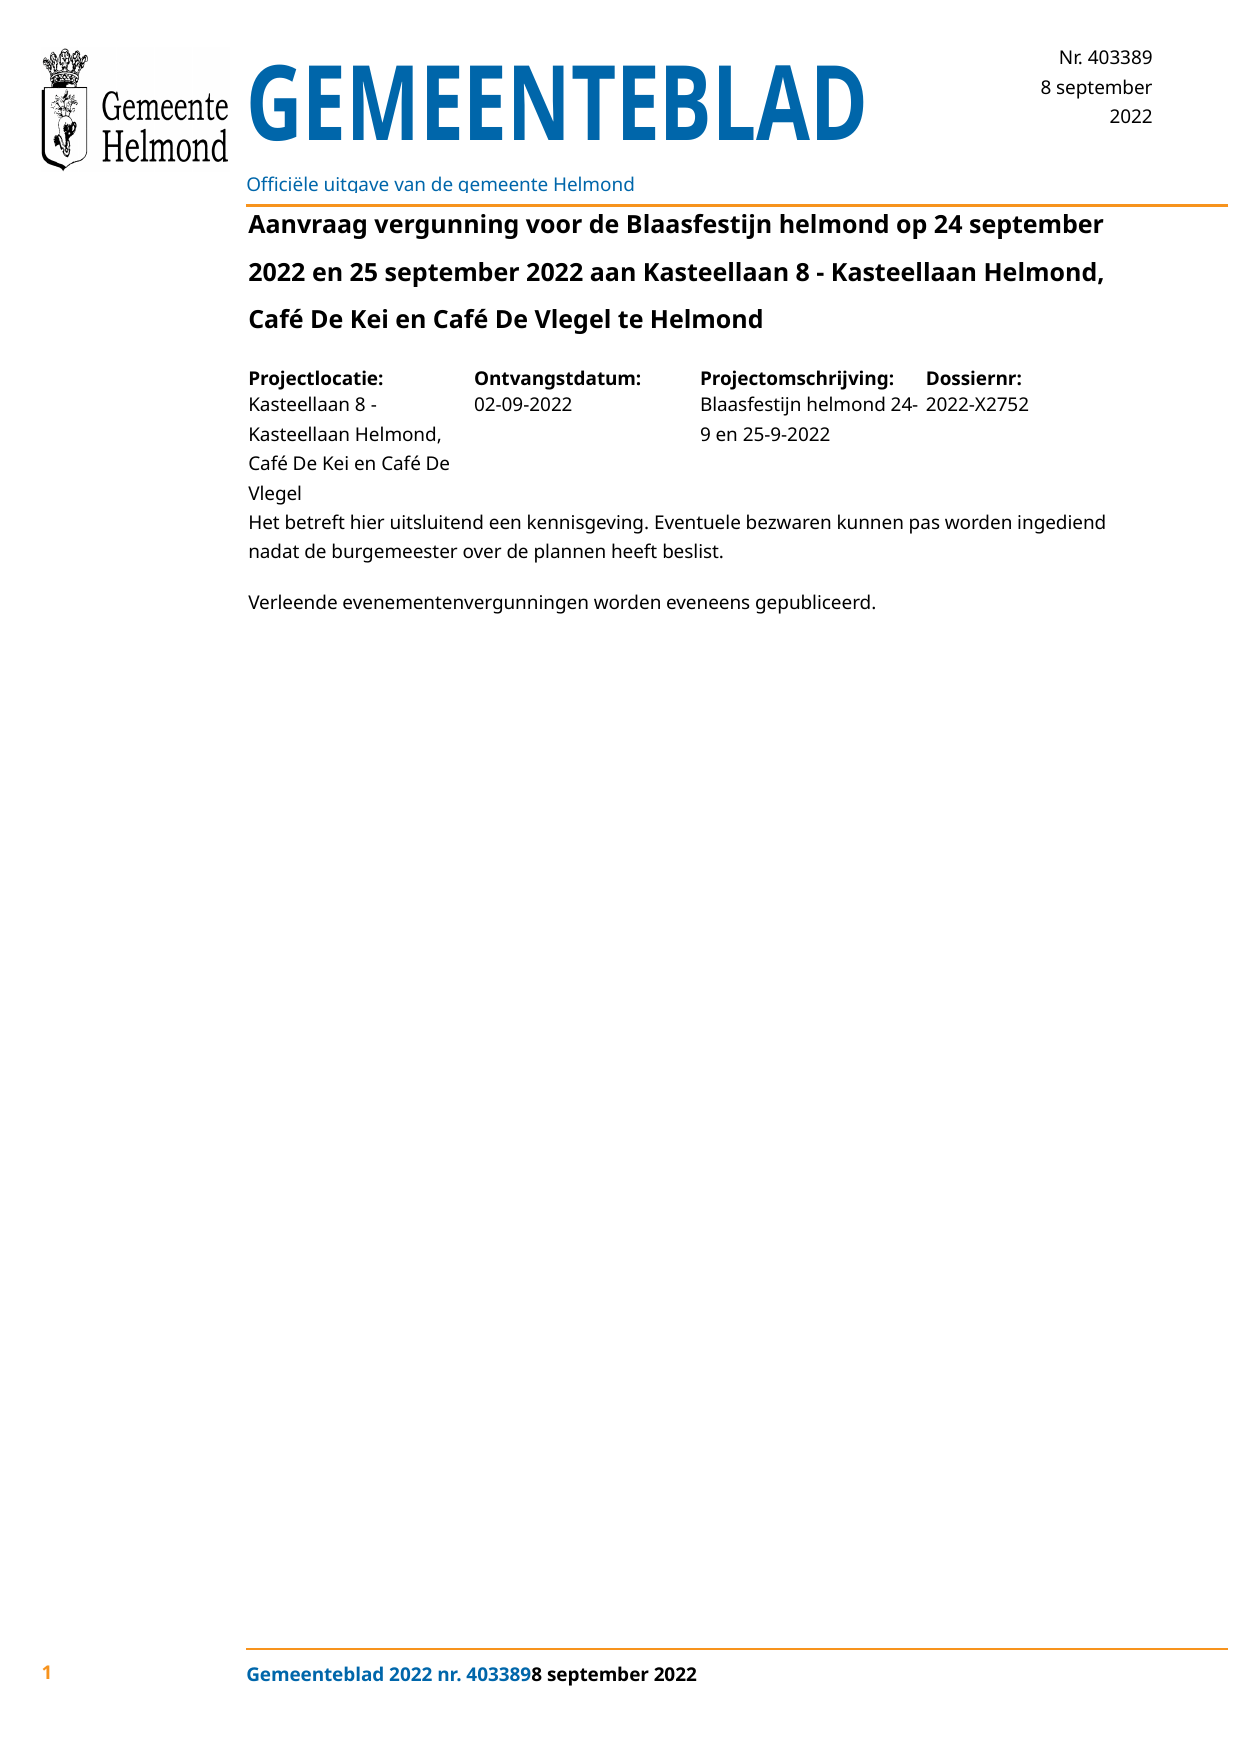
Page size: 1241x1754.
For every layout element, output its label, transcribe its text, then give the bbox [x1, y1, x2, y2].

table_cell Kasteellaan 8 - Kasteellaan Helmond, Café De Kei en Café De Vlegel [248, 391, 474, 506]
table_cell 02-09-2022 [474, 391, 700, 506]
table_header Ontvangstdatum: [474, 366, 700, 391]
text Aanvraag vergunning voor de Blaasfestijn helmond op 24 september 2022 en 25 september 2022 aan Kasteellaan 8 - Kasteellaan Helmond, Café De Kei en Café De Vlegel te Helmond [248, 207, 1152, 336]
table_header Dossiernr: [926, 366, 1152, 391]
text Het betreft hier uitsluitend een kennisgeving. Eventuele bezwaren kunnen pas worden ingediend nadat de burgemeester over de plannen heeft beslist. [248, 509, 1152, 564]
picture [41, 47, 231, 172]
table_header Projectomschrijving: [700, 366, 926, 391]
table_cell 2022-X2752 [926, 391, 1152, 506]
table_header Projectlocatie: [248, 366, 474, 391]
table_cell Blaasfestijn helmond 24-9 en 25-9-2022 [700, 391, 926, 506]
text Verleende evenementenvergunningen worden eveneens gepubliceerd. [248, 589, 1152, 615]
